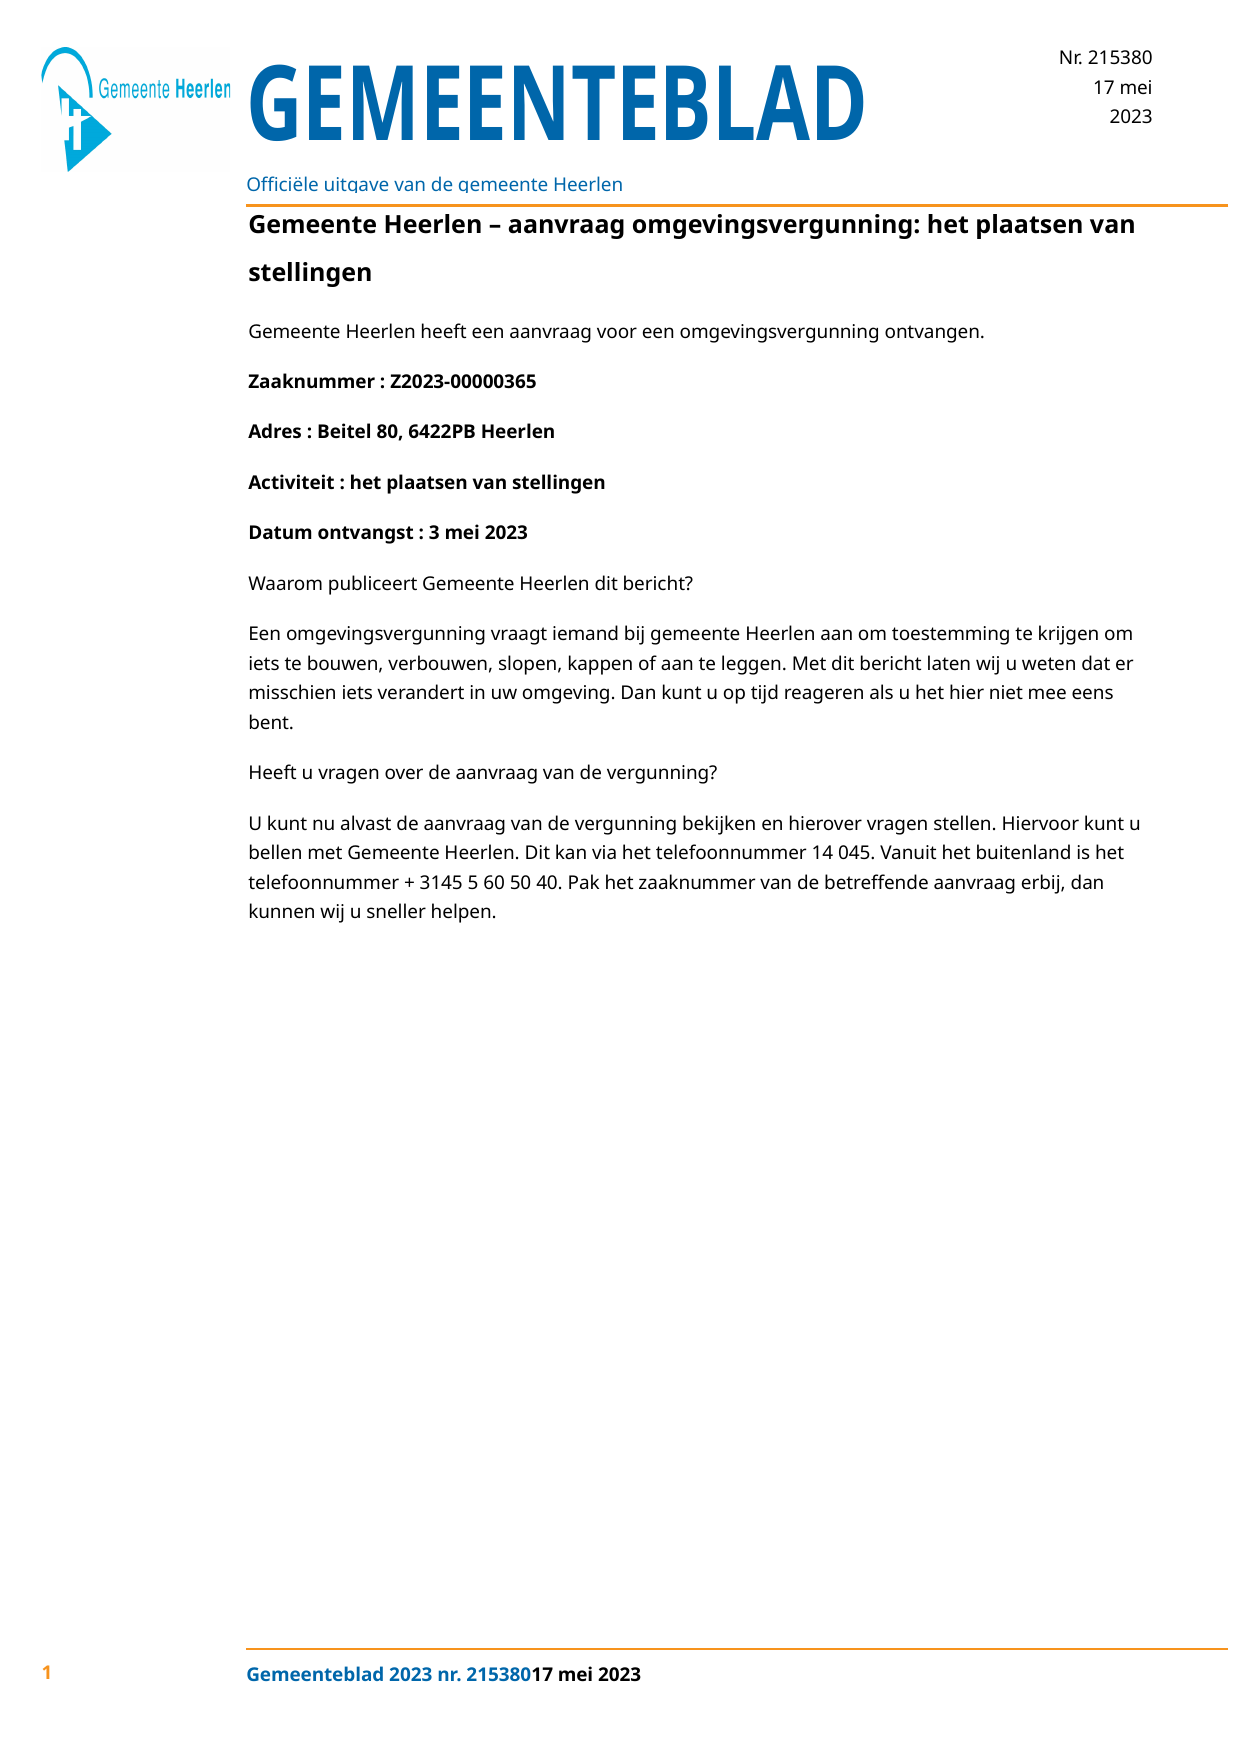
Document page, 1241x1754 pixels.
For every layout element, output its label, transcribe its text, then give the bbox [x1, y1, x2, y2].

text Gemeente Heerlen – aanvraag omgevingsvergunning: het plaatsen van stellingen [248, 207, 1152, 288]
picture [41, 47, 231, 172]
picture [41, 47, 59, 70]
text Datum ontvangst : 3 mei 2023 [248, 519, 1152, 545]
text Zaaknummer : Z2023-00000365 [248, 368, 1152, 394]
text Waarom publiceert Gemeente Heerlen dit bericht? [248, 570, 1152, 596]
text Gemeente Heerlen heeft een aanvraag voor een omgevingsvergunning ontvangen. [248, 318, 1152, 344]
text U kunt nu alvast de aanvraag van de vergunning bekijken en hierover vragen stellen. Hiervoor kunt u bellen met Gemeente Heerlen. Dit kan via het telefoonnummer 14 045. Vanuit het buitenland is het telefoonnummer + 3145 5 60 50 40. Pak het zaaknummer van de betreffende aanvraag erbij, dan kunnen wij u sneller helpen. [248, 810, 1152, 924]
text Een omgevingsvergunning vraagt iemand bij gemeente Heerlen aan om toestemming te krijgen om iets te bouwen, verbouwen, slopen, kappen of aan te leggen. Met dit bericht laten wij u weten dat er misschien iets verandert in uw omgeving. Dan kunt u op tijd reageren als u het hier niet mee eens bent. [248, 620, 1152, 735]
text Activiteit : het plaatsen van stellingen [248, 469, 1152, 495]
text Adres : Beitel 80, 6422PB Heerlen [248, 419, 1152, 444]
text Heeft u vragen over de aanvraag van de vergunning? [248, 759, 1152, 785]
